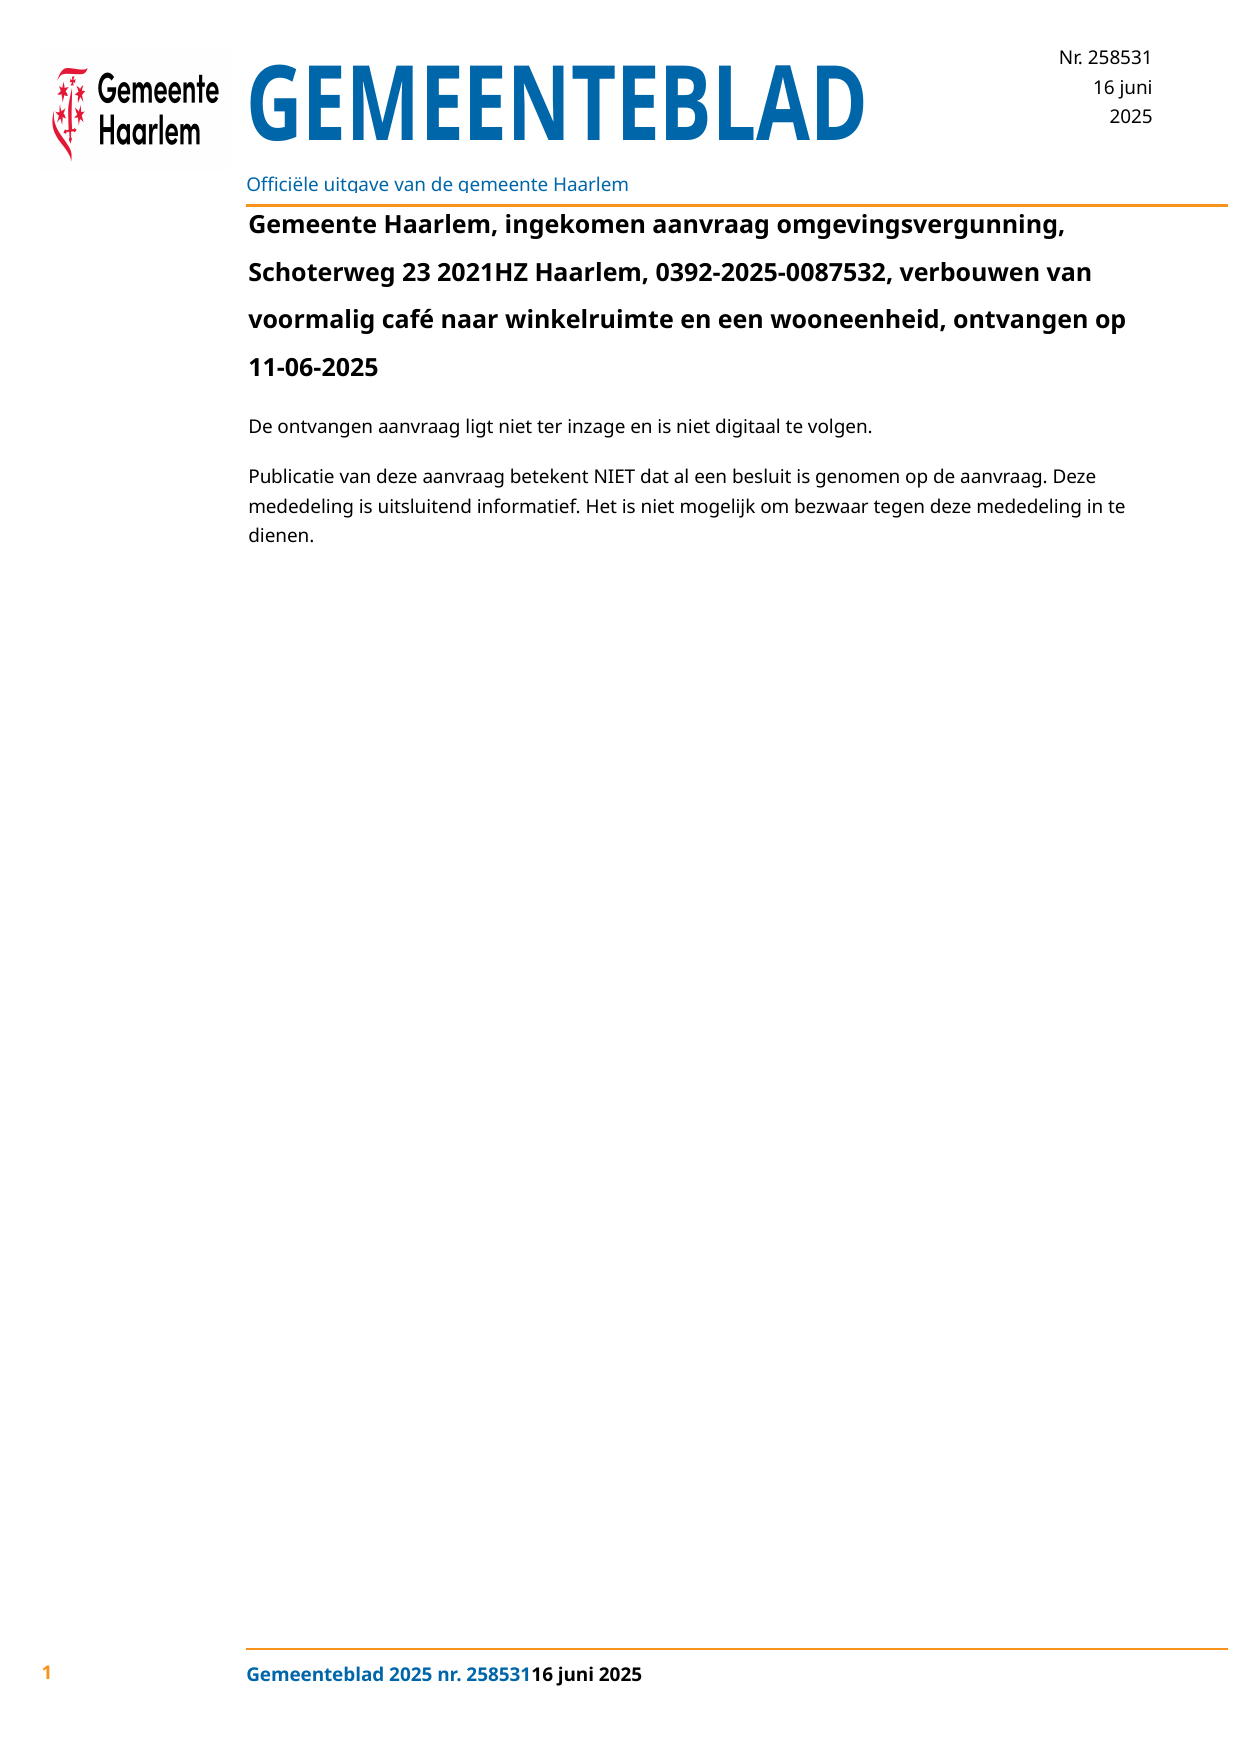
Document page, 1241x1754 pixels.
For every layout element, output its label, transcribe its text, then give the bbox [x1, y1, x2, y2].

text Publicatie van deze aanvraag betekent NIET dat al een besluit is genomen op de aanvraag. Deze mededeling is uitsluitend informatief. Het is niet mogelijk om bezwaar tegen deze mededeling in te dienen. [248, 463, 1152, 548]
text Gemeente Haarlem, ingekomen aanvraag omgevingsvergunning, Schoterweg 23 2021HZ Haarlem, 0392-2025-0087532, verbouwen van voormalig café naar winkelruimte en een wooneenheid, ontvangen op 11-06-2025 [248, 207, 1152, 384]
picture [41, 47, 231, 172]
text De ontvangen aanvraag ligt niet ter inzage en is niet digitaal te volgen. [248, 413, 1152, 439]
